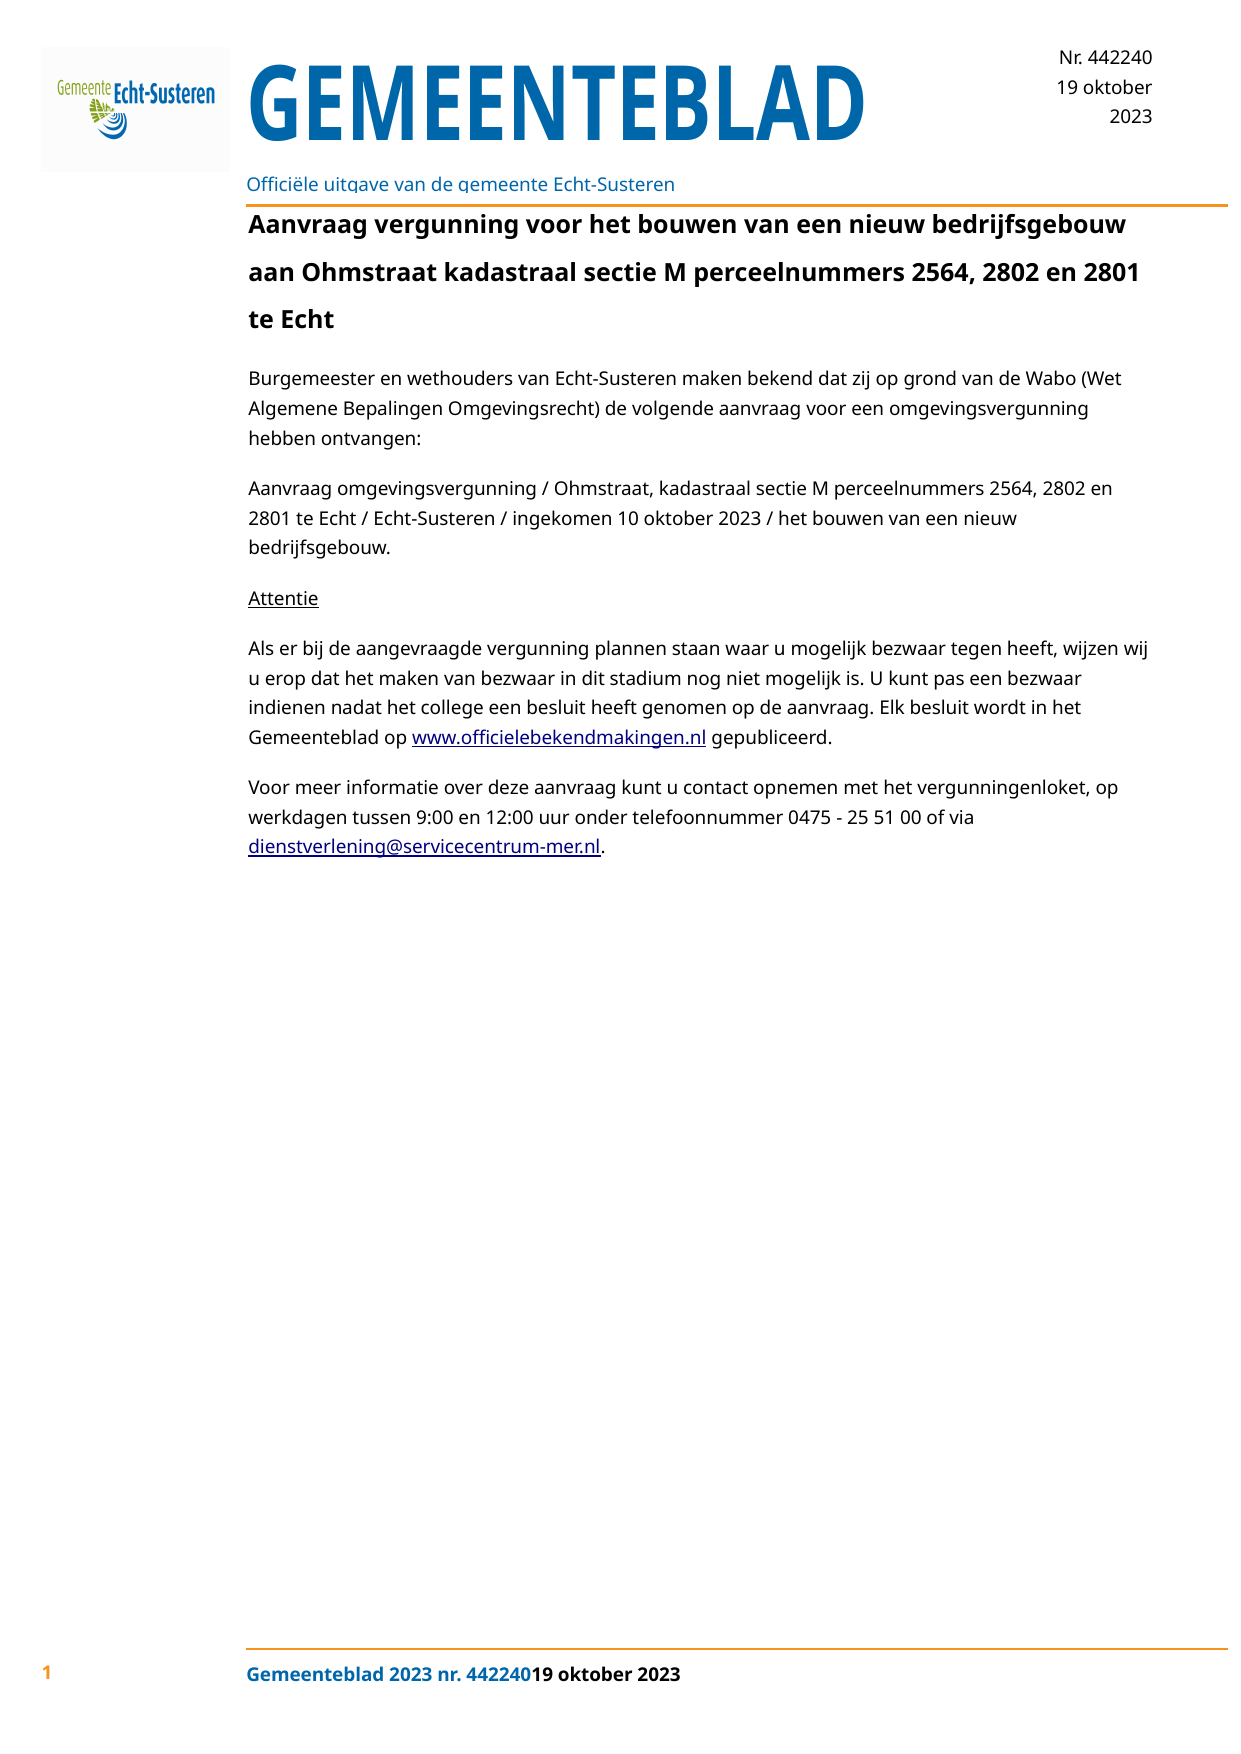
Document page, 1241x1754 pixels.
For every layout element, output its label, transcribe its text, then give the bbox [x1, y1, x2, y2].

text Als er bij de aangevraagde vergunning plannen staan waar u mogelijk bezwaar tegen heeft, wijzen wij u erop dat het maken van bezwaar in dit stadium nog niet mogelijk is. U kunt pas een bezwaar indienen nadat het college een besluit heeft genomen op de aanvraag. Elk besluit wordt in het Gemeenteblad op www.officielebekendmakingen.nl gepubliceerd. [248, 635, 1152, 749]
text Attentie [248, 585, 1152, 610]
text Aanvraag omgevingsvergunning / Ohmstraat, kadastraal sectie M perceelnummers 2564, 2802 en 2801 te Echt / Echt-Susteren / ingekomen 10 oktober 2023 / het bouwen van een nieuw bedrijfsgebouw. [248, 475, 1152, 560]
text Aanvraag vergunning voor het bouwen van een nieuw bedrijfsgebouw aan Ohmstraat kadastraal sectie M perceelnummers 2564, 2802 en 2801 te Echt [248, 207, 1152, 336]
text Burgemeester en wethouders van Echt-Susteren maken bekend dat zij op grond van de Wabo (Wet Algemene Bepalingen Omgevingsrecht) de volgende aanvraag voor een omgevingsvergunning hebben ontvangen: [248, 366, 1152, 450]
picture [41, 47, 231, 172]
text Voor meer informatie over deze aanvraag kunt u contact opnemen met het vergunningenloket, op werkdagen tussen 9:00 en 12:00 uur onder telefoonnummer 0475 - 25 51 00 of via dienstverlening@servicecentrum-mer.nl. [248, 774, 1152, 859]
